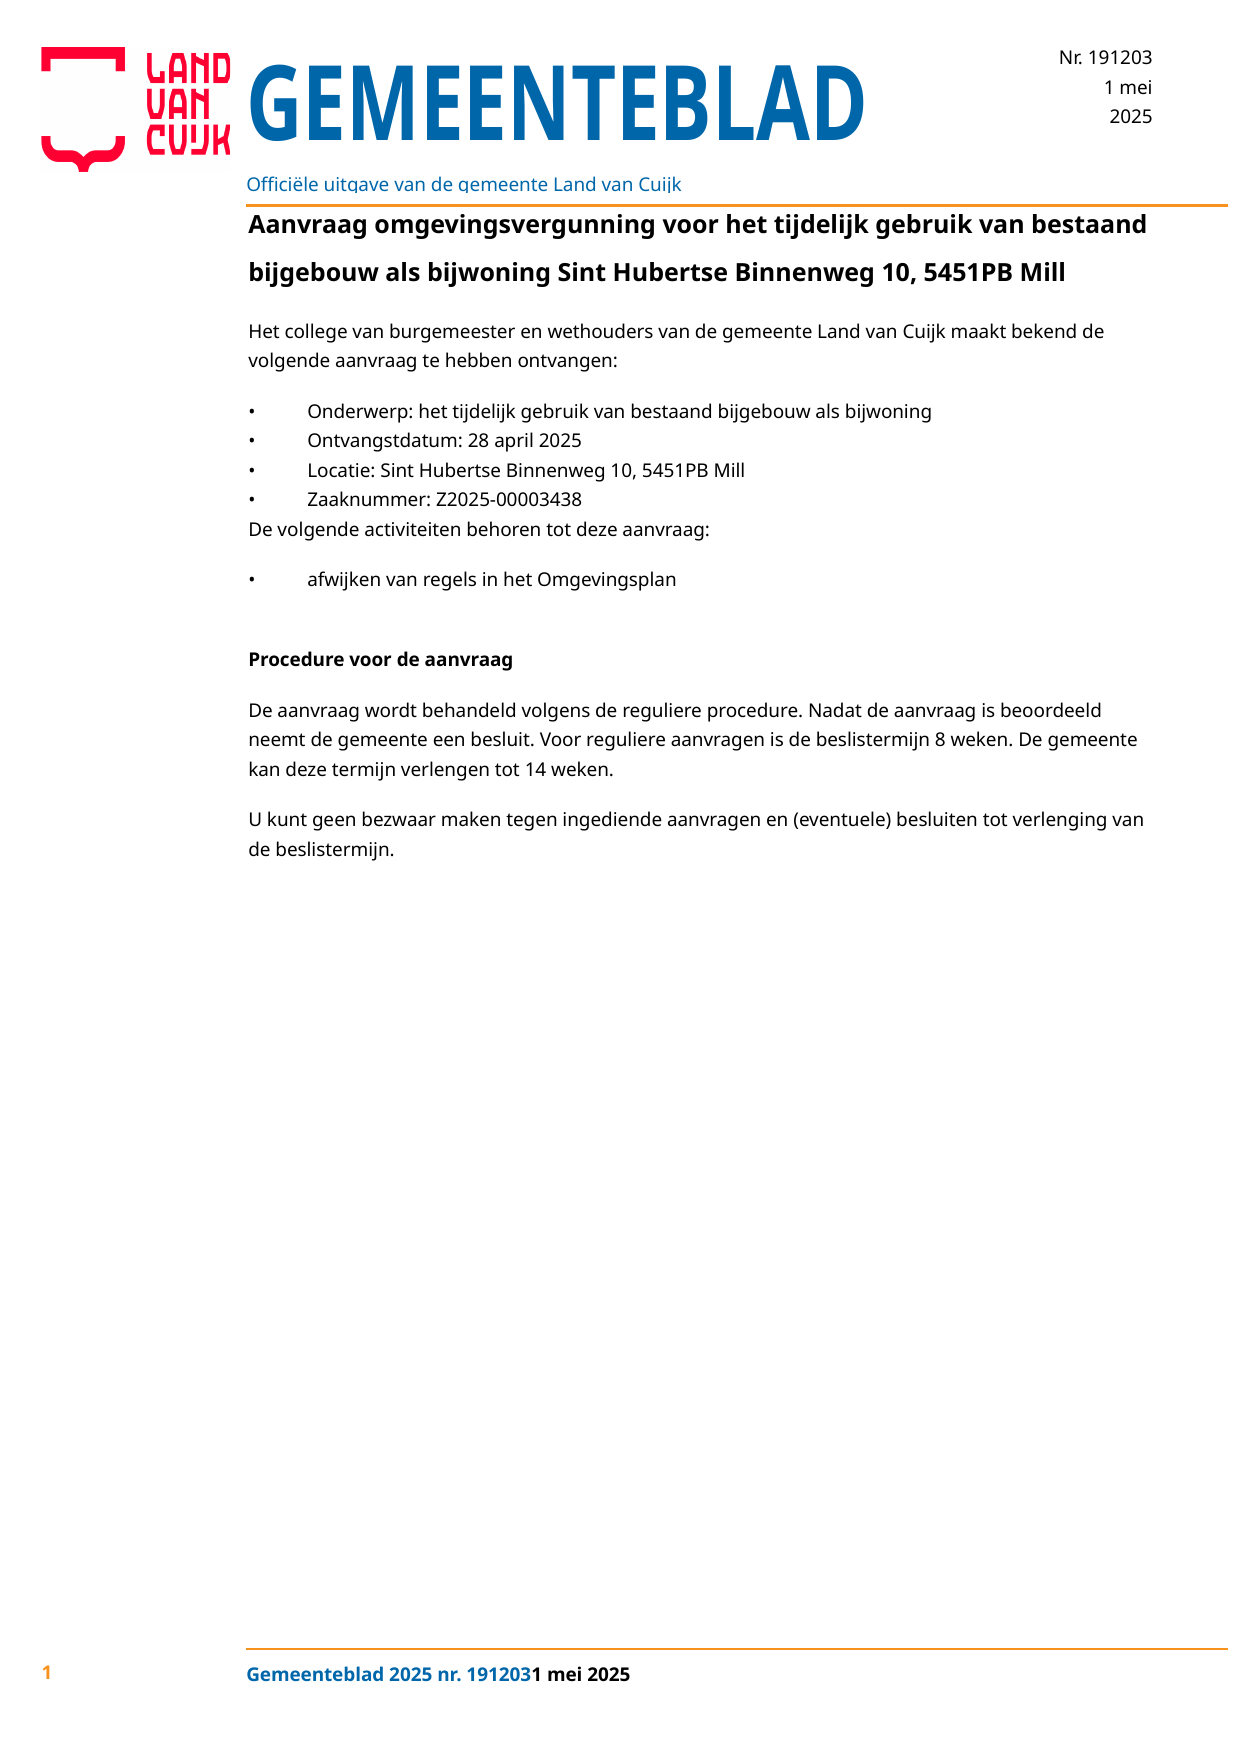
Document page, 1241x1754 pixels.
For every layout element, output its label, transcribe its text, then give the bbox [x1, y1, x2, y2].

text Procedure voor de aanvraag [248, 647, 1152, 672]
text Aanvraag omgevingsvergunning voor het tijdelijk gebruik van bestaand bijgebouw als bijwoning Sint Hubertse Binnenweg 10, 5451PB Mill [248, 207, 1152, 288]
text Het college van burgemeester en wethouders van de gemeente Land van Cuijk maakt bekend de volgende aanvraag te hebben ontvangen: [248, 318, 1152, 373]
list Ontvangstdatum: 28 april 2025 [248, 427, 1152, 453]
list Onderwerp: het tijdelijk gebruik van bestaand bijgebouw als bijwoning [248, 398, 1152, 424]
list Zaaknummer: Z2025-00003438 [248, 487, 1152, 512]
text De aanvraag wordt behandeld volgens de reguliere procedure. Nadat de aanvraag is beoordeeld neemt de gemeente een besluit. Voor reguliere aanvragen is de beslistermijn 8 weken. De gemeente kan deze termijn verlengen tot 14 weken. [248, 697, 1152, 782]
text U kunt geen bezwaar maken tegen ingediende aanvragen en (eventuele) besluiten tot verlenging van de beslistermijn. [248, 807, 1152, 862]
picture [41, 47, 231, 172]
text De volgende activiteiten behoren tot deze aanvraag: [248, 516, 1152, 542]
list afwijken van regels in het Omgevingsplan [248, 567, 1152, 592]
list Locatie: Sint Hubertse Binnenweg 10, 5451PB Mill [248, 457, 1152, 483]
